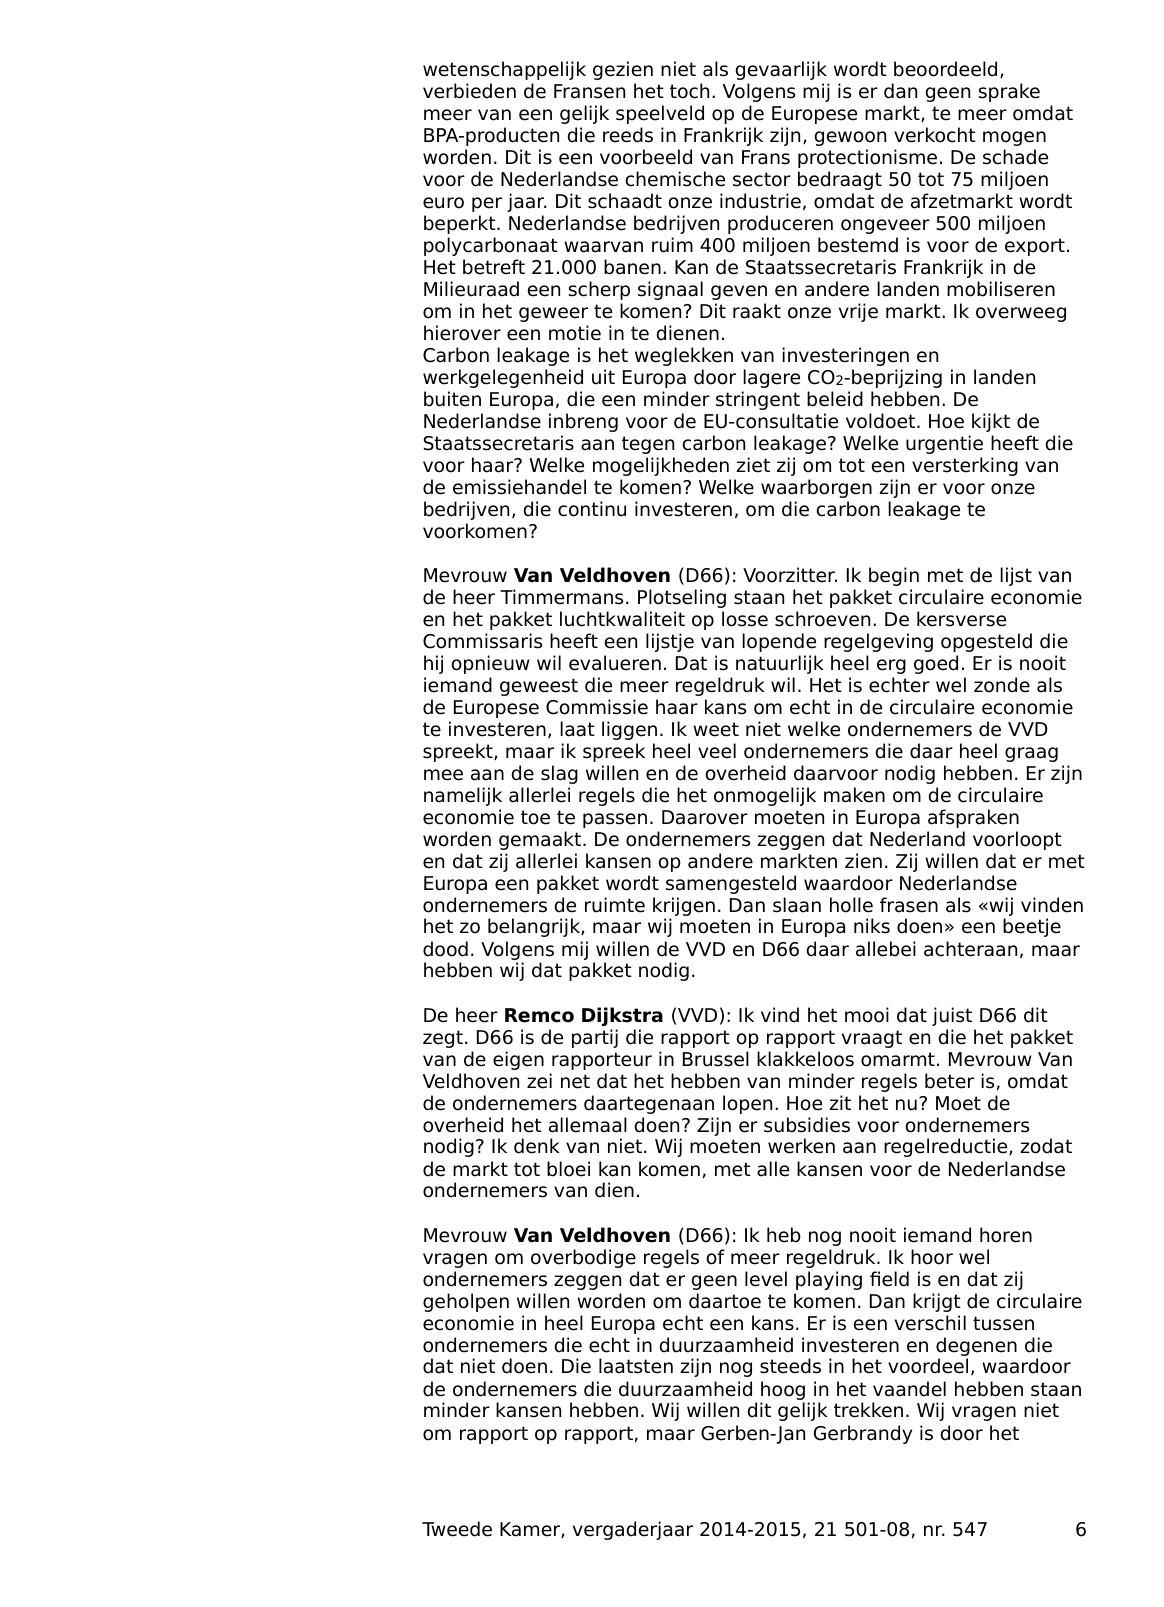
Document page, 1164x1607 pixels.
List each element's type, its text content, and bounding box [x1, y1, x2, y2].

text Mevrouw Van Veldhoven (D66): Ik heb nog nooit iemand horen vragen om overbodige regels of meer regeldruk. Ik hoor wel ondernemers zeggen dat er geen level playing field is en dat zij geholpen willen worden om daartoe te komen. Dan krijgt de circulaire economie in heel Europa echt een kans. Er is een verschil tussen ondernemers die echt in duurzaamheid investeren en degenen die dat niet doen. Die laatsten zijn nog steeds in het voordeel, waardoor de ondernemers die duurzaamheid hoog in het vaandel hebben staan minder kansen hebben. Wij willen dit gelijk trekken. Wij vragen niet om rapport op rapport, maar Gerben-Jan Gerbrandy is door het [422, 1224, 1087, 1444]
text De heer Remco Dijkstra (VVD): Ik vind het mooi dat juist D66 dit zegt. D66 is de partij die rapport op rapport vraagt en die het pakket van de eigen rapporteur in Brussel klakkeloos omarmt. Mevrouw Van Veldhoven zei net dat het hebben van minder regels beter is, omdat de ondernemers daartegenaan lopen. Hoe zit het nu? Moet de overheid het allemaal doen? Zijn er subsidies voor ondernemers nodig? Ik denk van niet. Wij moeten werken aan regelreductie, zodat de markt tot bloei kan komen, met alle kansen voor de Nederlandse ondernemers van dien. [422, 1004, 1087, 1202]
text Mevrouw Van Veldhoven (D66): Voorzitter. Ik begin met de lijst van de heer Timmermans. Plotseling staan het pakket circulaire economie en het pakket luchtkwaliteit op losse schroeven. De kersverse Commissaris heeft een lijstje van lopende regelgeving opgesteld die hij opnieuw wil evalueren. Dat is natuurlijk heel erg goed. Er is nooit iemand geweest die meer regeldruk wil. Het is echter wel zonde als de Europese Commissie haar kans om echt in de circulaire economie te investeren, laat liggen. Ik weet niet welke ondernemers de VVD spreekt, maar ik spreek heel veel ondernemers die daar heel graag mee aan de slag willen en de overheid daarvoor nodig hebben. Er zijn namelijk allerlei regels die het onmogelijk maken om de circulaire economie toe te passen. Daarover moeten in Europa afspraken worden gemaakt. De ondernemers zeggen dat Nederland voorloopt en dat zij allerlei kansen op andere markten zien. Zij willen dat er met Europa een pakket wordt samengesteld waardoor Nederlandse ondernemers de ruimte krijgen. Dan slaan holle frasen als «wij vinden het zo belangrijk, maar wij moeten in Europa niks doen» een beetje dood. Volgens mij willen de VVD en D66 daar allebei achteraan, maar hebben wij dat pakket nodig. [422, 565, 1087, 982]
text Carbon leakage is het weglekken van investeringen en werkgelegenheid uit Europa door lagere CO2-beprijzing in landen buiten Europa, die een minder stringent beleid hebben. De Nederlandse inbreng voor de EU-consultatie voldoet. Hoe kijkt de Staatssecretaris aan tegen carbon leakage? Welke urgentie heeft die voor haar? Welke mogelijkheden ziet zij om tot een versterking van de emissiehandel te komen? Welke waarborgen zijn er voor onze bedrijven, die continu investeren, om die carbon leakage te voorkomen? [422, 345, 1087, 543]
text wetenschappelijk gezien niet als gevaarlijk wordt beoordeeld, verbieden de Fransen het toch. Volgens mij is er dan geen sprake meer van een gelijk speelveld op de Europese markt, te meer omdat BPA-producten die reeds in Frankrijk zijn, gewoon verkocht mogen worden. Dit is een voorbeeld van Frans protectionisme. De schade voor de Nederlandse chemische sector bedraagt 50 tot 75 miljoen euro per jaar. Dit schaadt onze industrie, omdat de afzetmarkt wordt beperkt. Nederlandse bedrijven produceren ongeveer 500 miljoen polycarbonaat waarvan ruim 400 miljoen bestemd is voor de export. Het betreft 21.000 banen. Kan de Staatssecretaris Frankrijk in de Milieuraad een scherp signaal geven en andere landen mobiliseren om in het geweer te komen? Dit raakt onze vrije markt. Ik overweeg hierover een motie in te dienen. [422, 59, 1087, 345]
